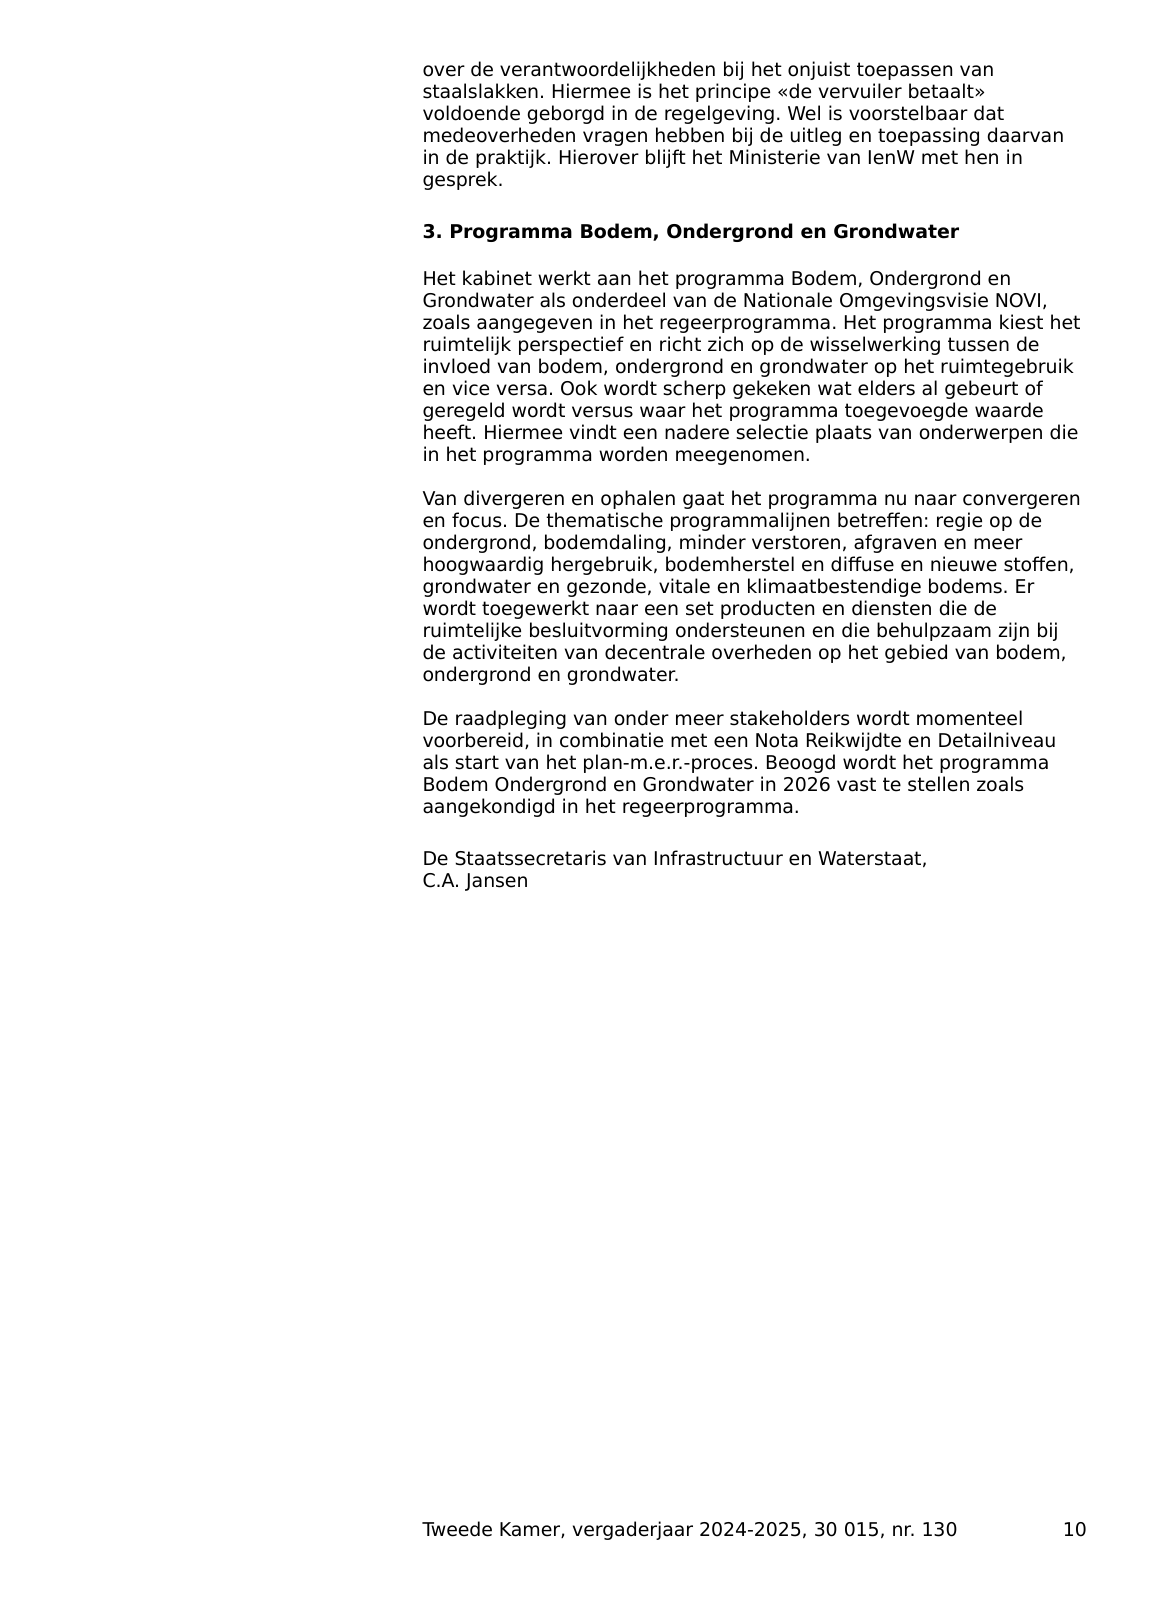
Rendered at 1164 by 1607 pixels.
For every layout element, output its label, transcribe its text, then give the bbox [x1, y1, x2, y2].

subtitle 3. Programma Bodem, Ondergrond en Grondwater [422, 221, 1087, 243]
text Van divergeren en ophalen gaat het programma nu naar convergeren en focus. De thematische programmalijnen betreffen: regie op de ondergrond, bodemdaling, minder verstoren, afgraven en meer hoogwaardig hergebruik, bodemherstel en diffuse en nieuwe stoffen, grondwater en gezonde, vitale en klimaatbestendige bodems. Er wordt toegewerkt naar een set producten en diensten die de ruimtelijke besluitvorming ondersteunen en die behulpzaam zijn bij de activiteiten van decentrale overheden op het gebied van bodem, ondergrond en grondwater. [422, 488, 1087, 686]
text De Staatssecretaris van Infrastructuur en Waterstaat, C.A. Jansen [422, 848, 1087, 892]
text De raadpleging van onder meer stakeholders wordt momenteel voorbereid, in combinatie met een Nota Reikwijdte en Detailniveau als start van het plan-m.e.r.-proces. Beoogd wordt het programma Bodem Ondergrond en Grondwater in 2026 vast te stellen zoals aangekondigd in het regeerprogramma. [422, 708, 1087, 818]
text Het kabinet werkt aan het programma Bodem, Ondergrond en Grondwater als onderdeel van de Nationale Omgevingsvisie NOVI, zoals aangegeven in het regeerprogramma. Het programma kiest het ruimtelijk perspectief en richt zich op de wisselwerking tussen de invloed van bodem, ondergrond en grondwater op het ruimtegebruik en vice versa. Ook wordt scherp gekeken wat elders al gebeurt of geregeld wordt versus waar het programma toegevoegde waarde heeft. Hiermee vindt een nadere selectie plaats van onderwerpen die in het programma worden meegenomen. [422, 268, 1087, 466]
text over de verantwoordelijkheden bij het onjuist toepassen van staalslakken. Hiermee is het principe «de vervuiler betaalt» voldoende geborgd in de regelgeving. Wel is voorstelbaar dat medeoverheden vragen hebben bij de uitleg en toepassing daarvan in de praktijk. Hierover blijft het Ministerie van IenW met hen in gesprek. [422, 59, 1087, 191]
